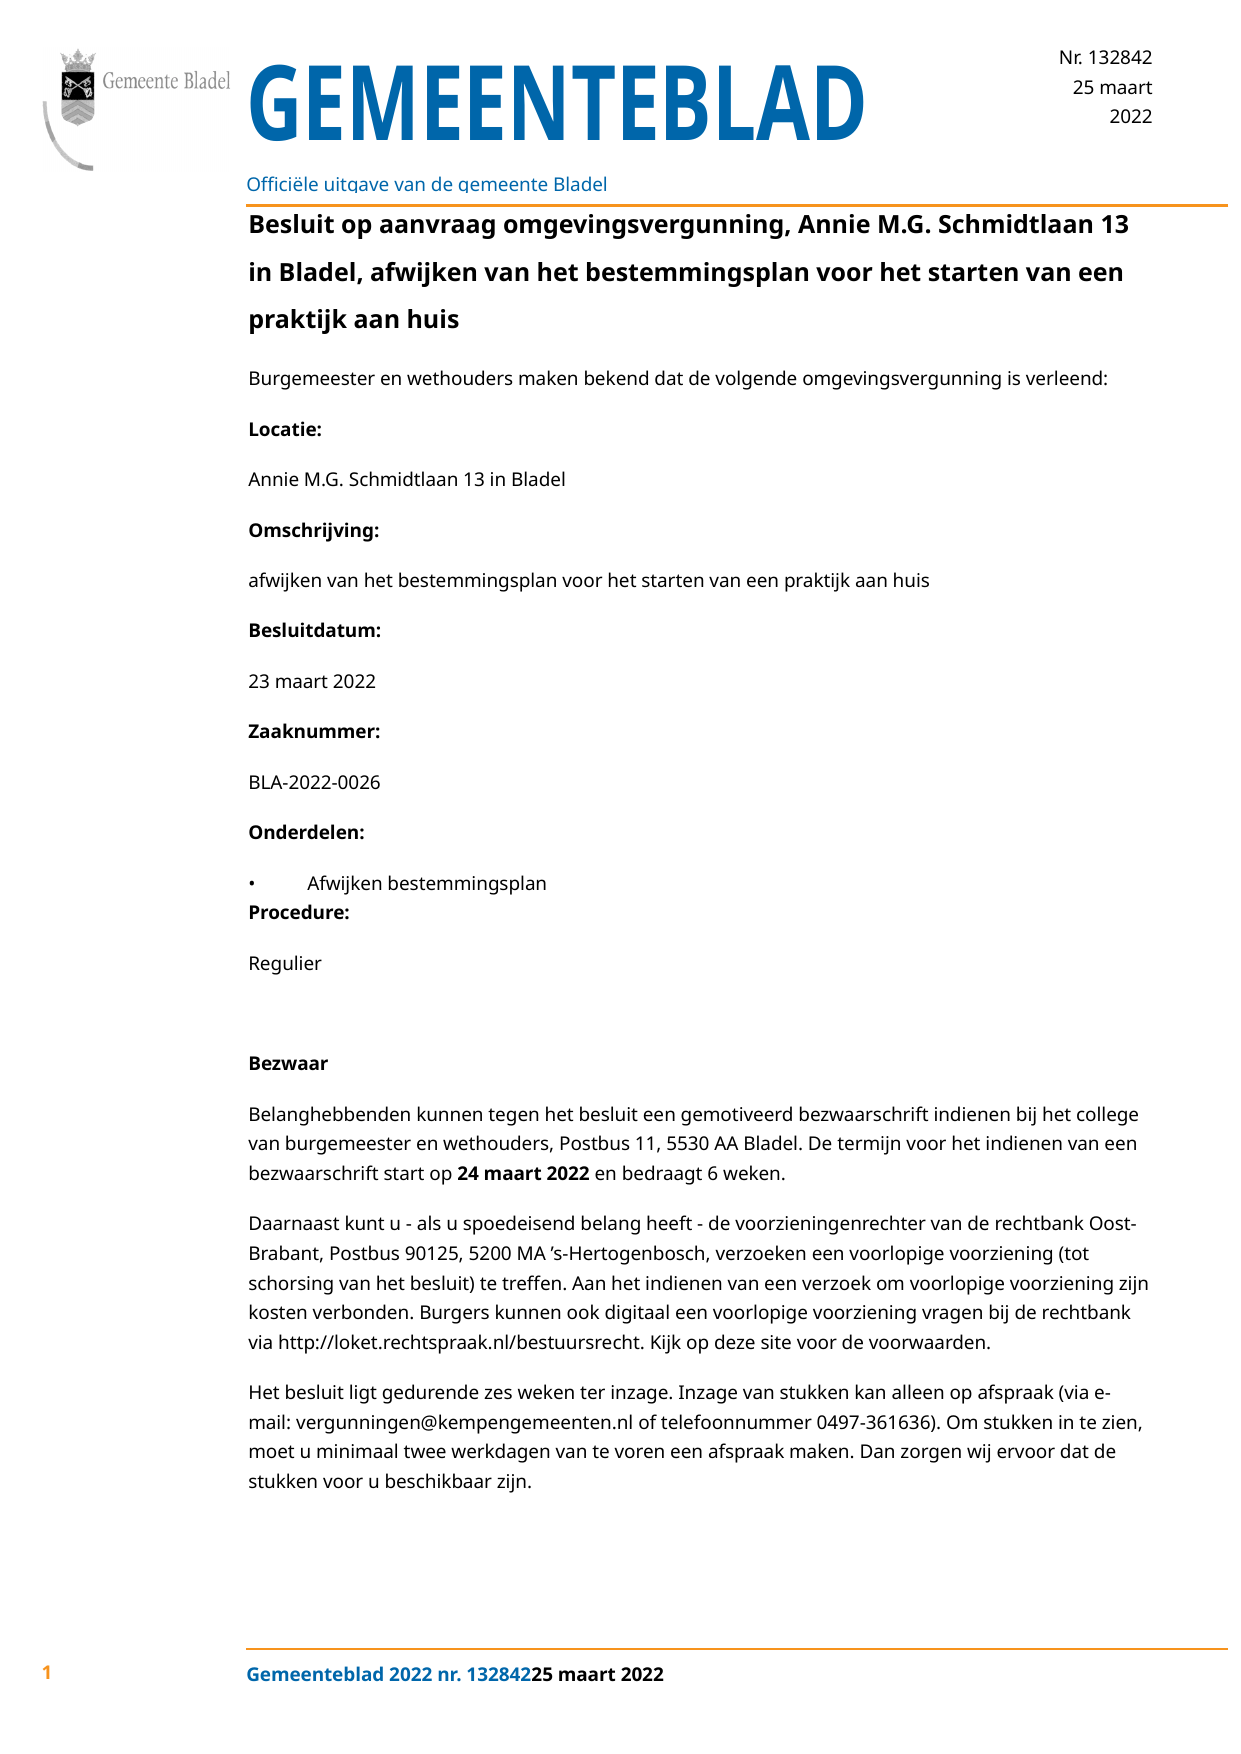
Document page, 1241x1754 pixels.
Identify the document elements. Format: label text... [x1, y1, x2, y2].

text Annie M.G. Schmidtlaan 13 in Bladel [248, 466, 1152, 492]
text Omschrijving: [248, 517, 1152, 542]
text Het besluit ligt gedurende zes weken ter inzage. Inzage van stukken kan alleen op afspraak (via e-mail: vergunningen@kempengemeenten.nl of telefoonnummer 0497-361636). Om stukken in te zien, moet u minimaal twee werkdagen van te voren een afspraak maken. Dan zorgen wij ervoor dat de stukken voor u beschikbaar zijn. [248, 1379, 1152, 1494]
text 23 maart 2022 [248, 668, 1152, 694]
text Daarnaast kunt u - als u spoedeisend belang heeft - de voorzieningenrechter van de rechtbank Oost-Brabant, Postbus 90125, 5200 MA ’s-Hertogenbosch, verzoeken een voorlopige voorziening (tot schorsing van het besluit) te treffen. Aan het indienen van een verzoek om voorlopige voorziening zijn kosten verbonden. Burgers kunnen ook digitaal een voorlopige voorziening vragen bij de rechtbank via http://loket.rechtspraak.nl/bestuursrecht. Kijk op deze site voor de voorwaarden. [248, 1211, 1152, 1354]
picture [41, 47, 231, 172]
text Locatie: [248, 416, 1152, 442]
text Regulier [248, 950, 1152, 975]
text afwijken van het bestemmingsplan voor het starten van een praktijk aan huis [248, 567, 1152, 593]
text Procedure: [248, 899, 1152, 925]
text Onderdelen: [248, 819, 1152, 845]
text BLA-2022-0026 [248, 769, 1152, 794]
text Besluitdatum: [248, 618, 1152, 643]
text Bezwaar [248, 1051, 1152, 1076]
text Belanghebbenden kunnen tegen het besluit een gemotiveerd bezwaarschrift indienen bij het college van burgemeester en wethouders, Postbus 11, 5530 AA Bladel. De termijn voor het indienen van een bezwaarschrift start op 24 maart 2022 en bedraagt 6 weken. [248, 1101, 1152, 1186]
list Afwijken bestemmingsplan [248, 870, 1152, 895]
text Besluit op aanvraag omgevingsvergunning, Annie M.G. Schmidtlaan 13 in Bladel, afwijken van het bestemmingsplan voor het starten van een praktijk aan huis [248, 207, 1152, 336]
text Burgemeester en wethouders maken bekend dat de volgende omgevingsvergunning is verleend: [248, 366, 1152, 391]
text Zaaknummer: [248, 718, 1152, 744]
